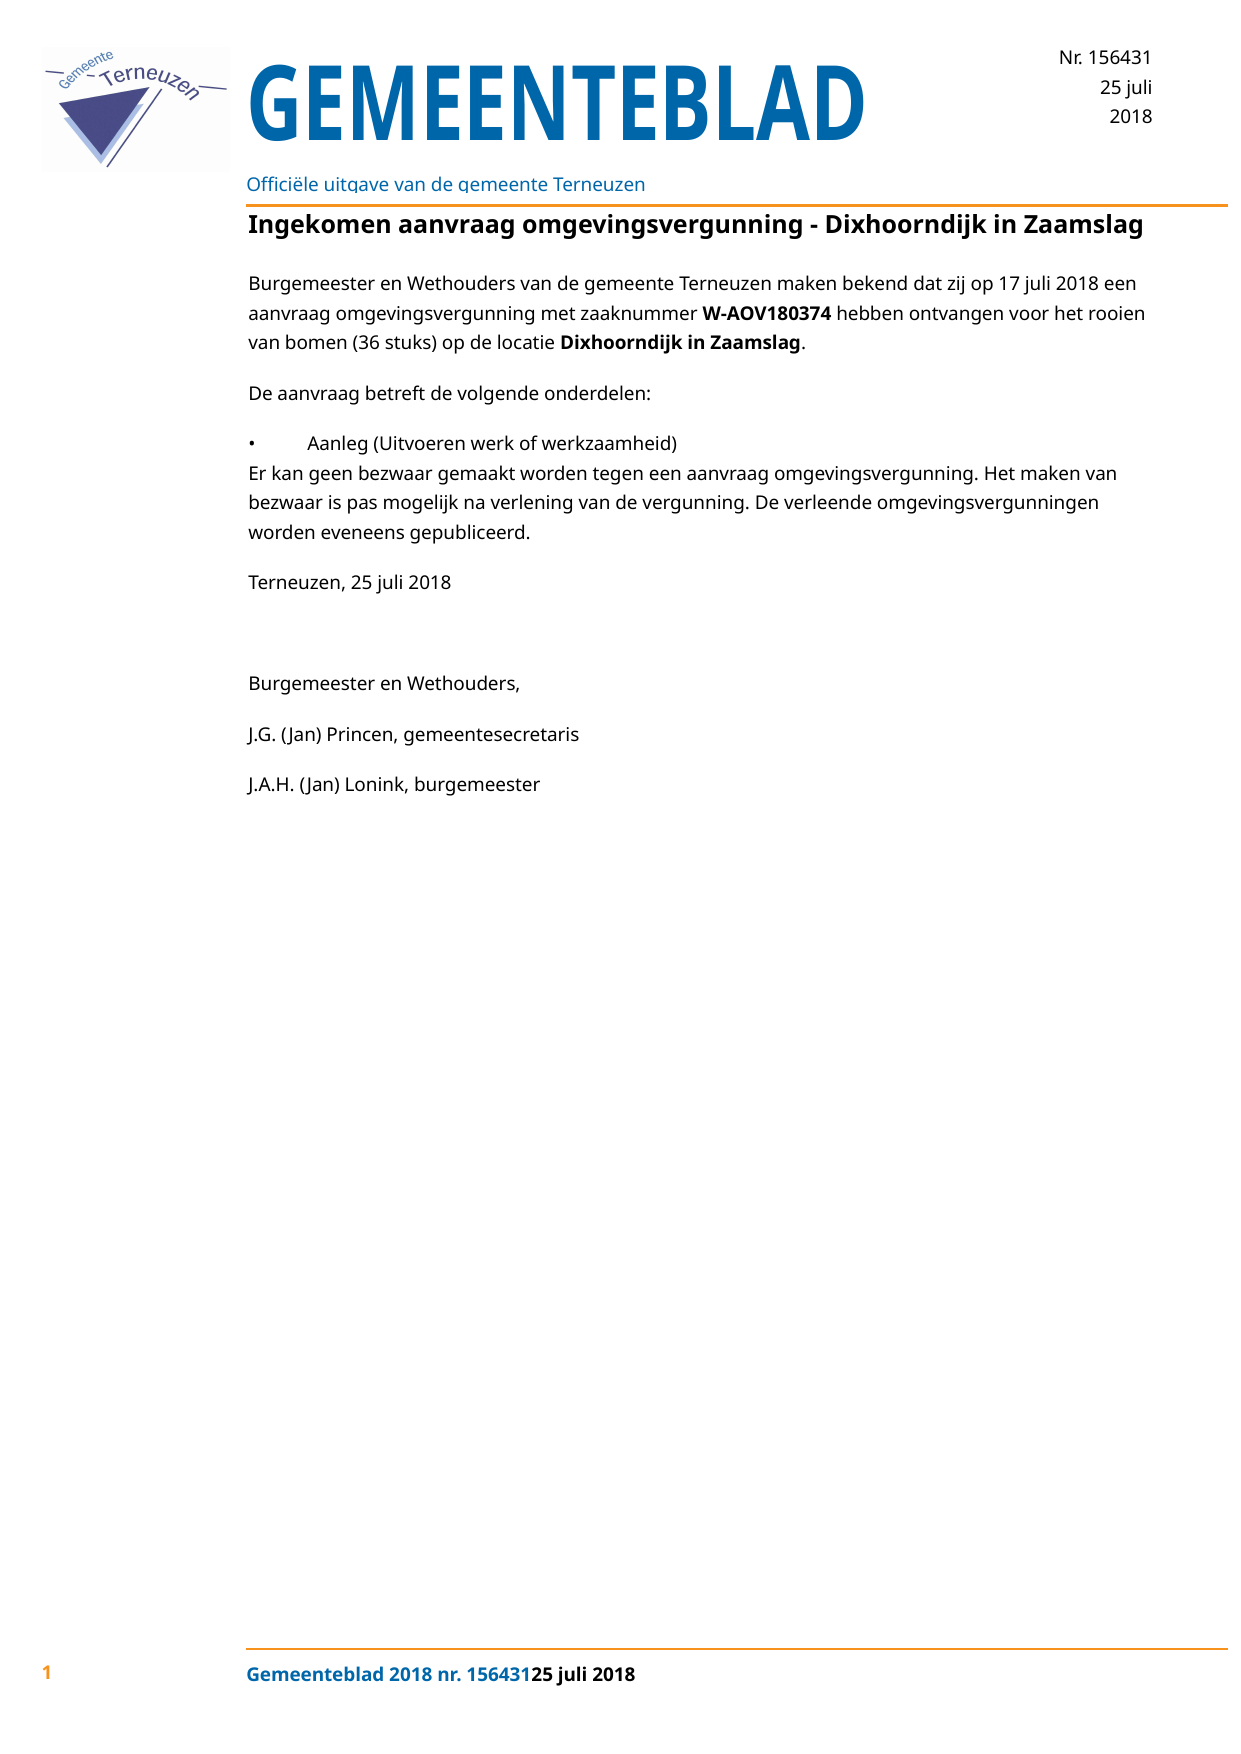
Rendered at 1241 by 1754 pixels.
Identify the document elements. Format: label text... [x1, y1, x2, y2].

text Burgemeester en Wethouders van de gemeente Terneuzen maken bekend dat zij op 17 juli 2018 een aanvraag omgevingsvergunning met zaaknummer W-AOV180374 hebben ontvangen voor het rooien van bomen (36 stuks) op de locatie Dixhoorndijk in Zaamslag. [248, 270, 1152, 355]
text J.A.H. (Jan) Lonink, burgemeester [248, 771, 1152, 797]
text Ingekomen aanvraag omgevingsvergunning - Dixhoorndijk in Zaamslag [248, 207, 1152, 241]
picture [41, 47, 231, 172]
text J.G. (Jan) Princen, gemeentesecretaris [248, 721, 1152, 746]
text Er kan geen bezwaar gemaakt worden tegen een aanvraag omgevingsvergunning. Het maken van bezwaar is pas mogelijk na verlening van de vergunning. De verleende omgevingsvergunningen worden eveneens gepubliceerd. [248, 460, 1152, 545]
list Aanleg (Uitvoeren werk of werkzaamheid) [248, 430, 1152, 456]
text Terneuzen, 25 juli 2018 [248, 569, 1152, 595]
text Burgemeester en Wethouders, [248, 670, 1152, 696]
text De aanvraag betreft de volgende onderdelen: [248, 380, 1152, 406]
